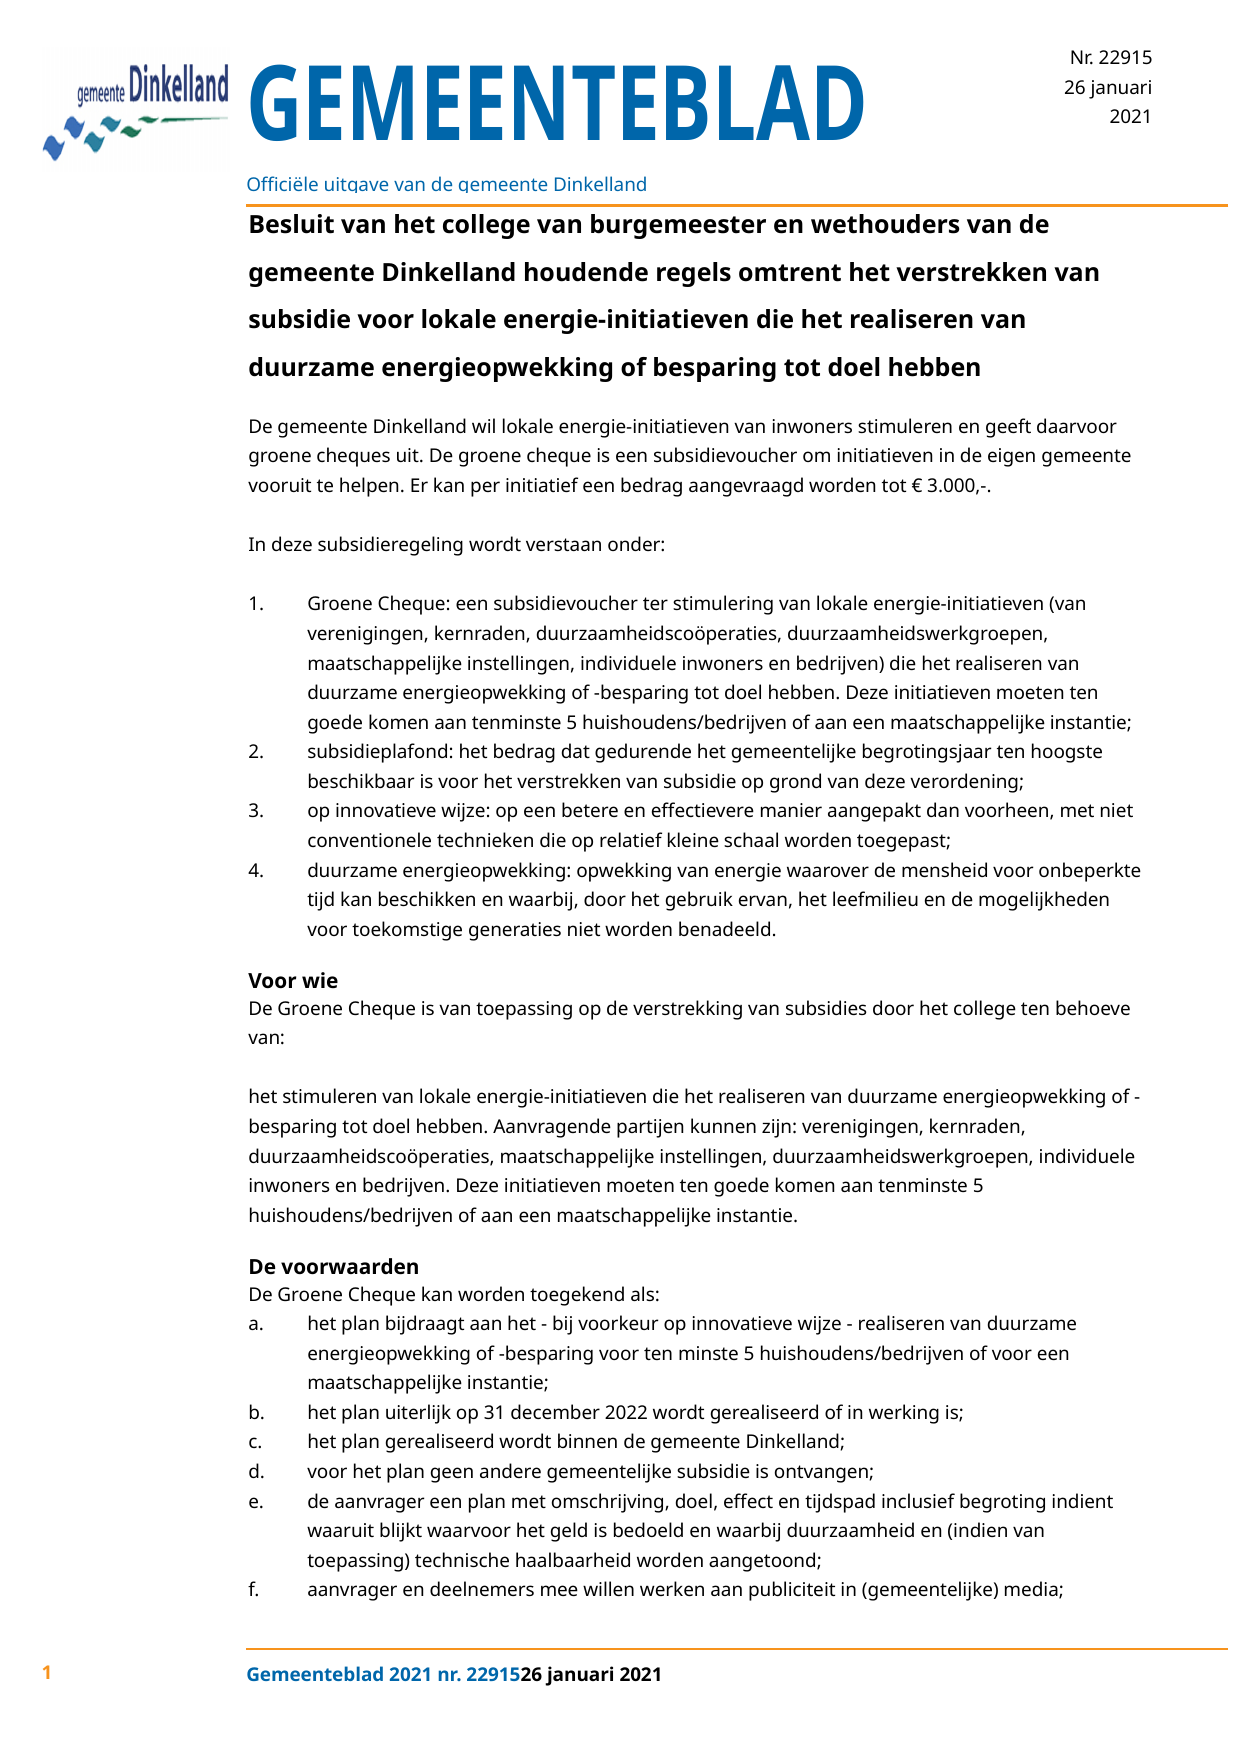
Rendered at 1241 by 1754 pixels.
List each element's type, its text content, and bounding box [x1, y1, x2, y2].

list het plan uiterlijk op 31 december 2022 wordt gerealiseerd of in werking is; [248, 1399, 1152, 1425]
list aanvrager en deelnemers mee willen werken aan publiciteit in (gemeentelijke) media; [248, 1577, 1152, 1602]
text De gemeente Dinkelland wil lokale energie-initiatieven van inwoners stimuleren en geeft daarvoor groene cheques uit. De groene cheque is een subsidievoucher om initiatieven in de eigen gemeente vooruit te helpen. Er kan per initiatief een bedrag aangevraagd worden tot € 3.000,-. [248, 413, 1152, 498]
list de aanvrager een plan met omschrijving, doel, effect en tijdspad inclusief begroting indient waaruit blijkt waarvoor het geld is bedoeld en waarbij duurzaamheid en (indien van toepassing) technische haalbaarheid worden aangetoond; [248, 1488, 1152, 1573]
list het plan bijdraagt aan het - bij voorkeur op innovatieve wijze - realiseren van duurzame energieopwekking of -besparing voor ten minste 5 huishoudens/bedrijven of voor een maatschappelijke instantie; [248, 1310, 1152, 1395]
list voor het plan geen andere gemeentelijke subsidie is ontvangen; [248, 1458, 1152, 1484]
list Groene Cheque: een subsidievoucher ter stimulering van lokale energie-initiatieven (van verenigingen, kernraden, duurzaamheidscoöperaties, duurzaamheidswerkgroepen, maatschappelijke instellingen, individuele inwoners en bedrijven) die het realiseren van duurzame energieopwekking of -besparing tot doel hebben. Deze initiatieven moeten ten goede komen aan tenminste 5 huishoudens/bedrijven of aan een maatschappelijke instantie; [248, 591, 1152, 735]
text het stimuleren van lokale energie-initiatieven die het realiseren van duurzame energieopwekking of -besparing tot doel hebben. Aanvragende partijen kunnen zijn: verenigingen, kernraden, duurzaamheidscoöperaties, maatschappelijke instellingen, duurzaamheidswerkgroepen, individuele inwoners en bedrijven. Deze initiatieven moeten ten goede komen aan tenminste 5 huishoudens/bedrijven of aan een maatschappelijke instantie. [248, 1084, 1152, 1228]
text De voorwaarden [248, 1252, 1152, 1281]
text Voor wie [248, 966, 1152, 995]
text Besluit van het college van burgemeester en wethouders van de gemeente Dinkelland houdende regels omtrent het verstrekken van subsidie voor lokale energie-initiatieven die het realiseren van duurzame energieopwekking of besparing tot doel hebben [248, 207, 1152, 384]
list het plan gerealiseerd wordt binnen de gemeente Dinkelland; [248, 1429, 1152, 1454]
list duurzame energieopwekking: opwekking van energie waarover de mensheid voor onbeperkte tijd kan beschikken en waarbij, door het gebruik ervan, het leefmilieu en de mogelijkheden voor toekomstige generaties niet worden benadeeld. [248, 857, 1152, 942]
text De Groene Cheque is van toepassing op de verstrekking van subsidies door het college ten behoeve van: [248, 995, 1152, 1050]
list op innovatieve wijze: op een betere en effectievere manier aangepakt dan voorheen, met niet conventionele technieken die op relatief kleine schaal worden toegepast; [248, 798, 1152, 853]
text In deze subsidieregeling wordt verstaan onder: [248, 531, 1152, 557]
picture [41, 47, 231, 172]
text De Groene Cheque kan worden toegekend als: [248, 1281, 1152, 1307]
list subsidieplafond: het bedrag dat gedurende het gemeentelijke begrotingsjaar ten hoogste beschikbaar is voor het verstrekken van subsidie op grond van deze verordening; [248, 738, 1152, 794]
